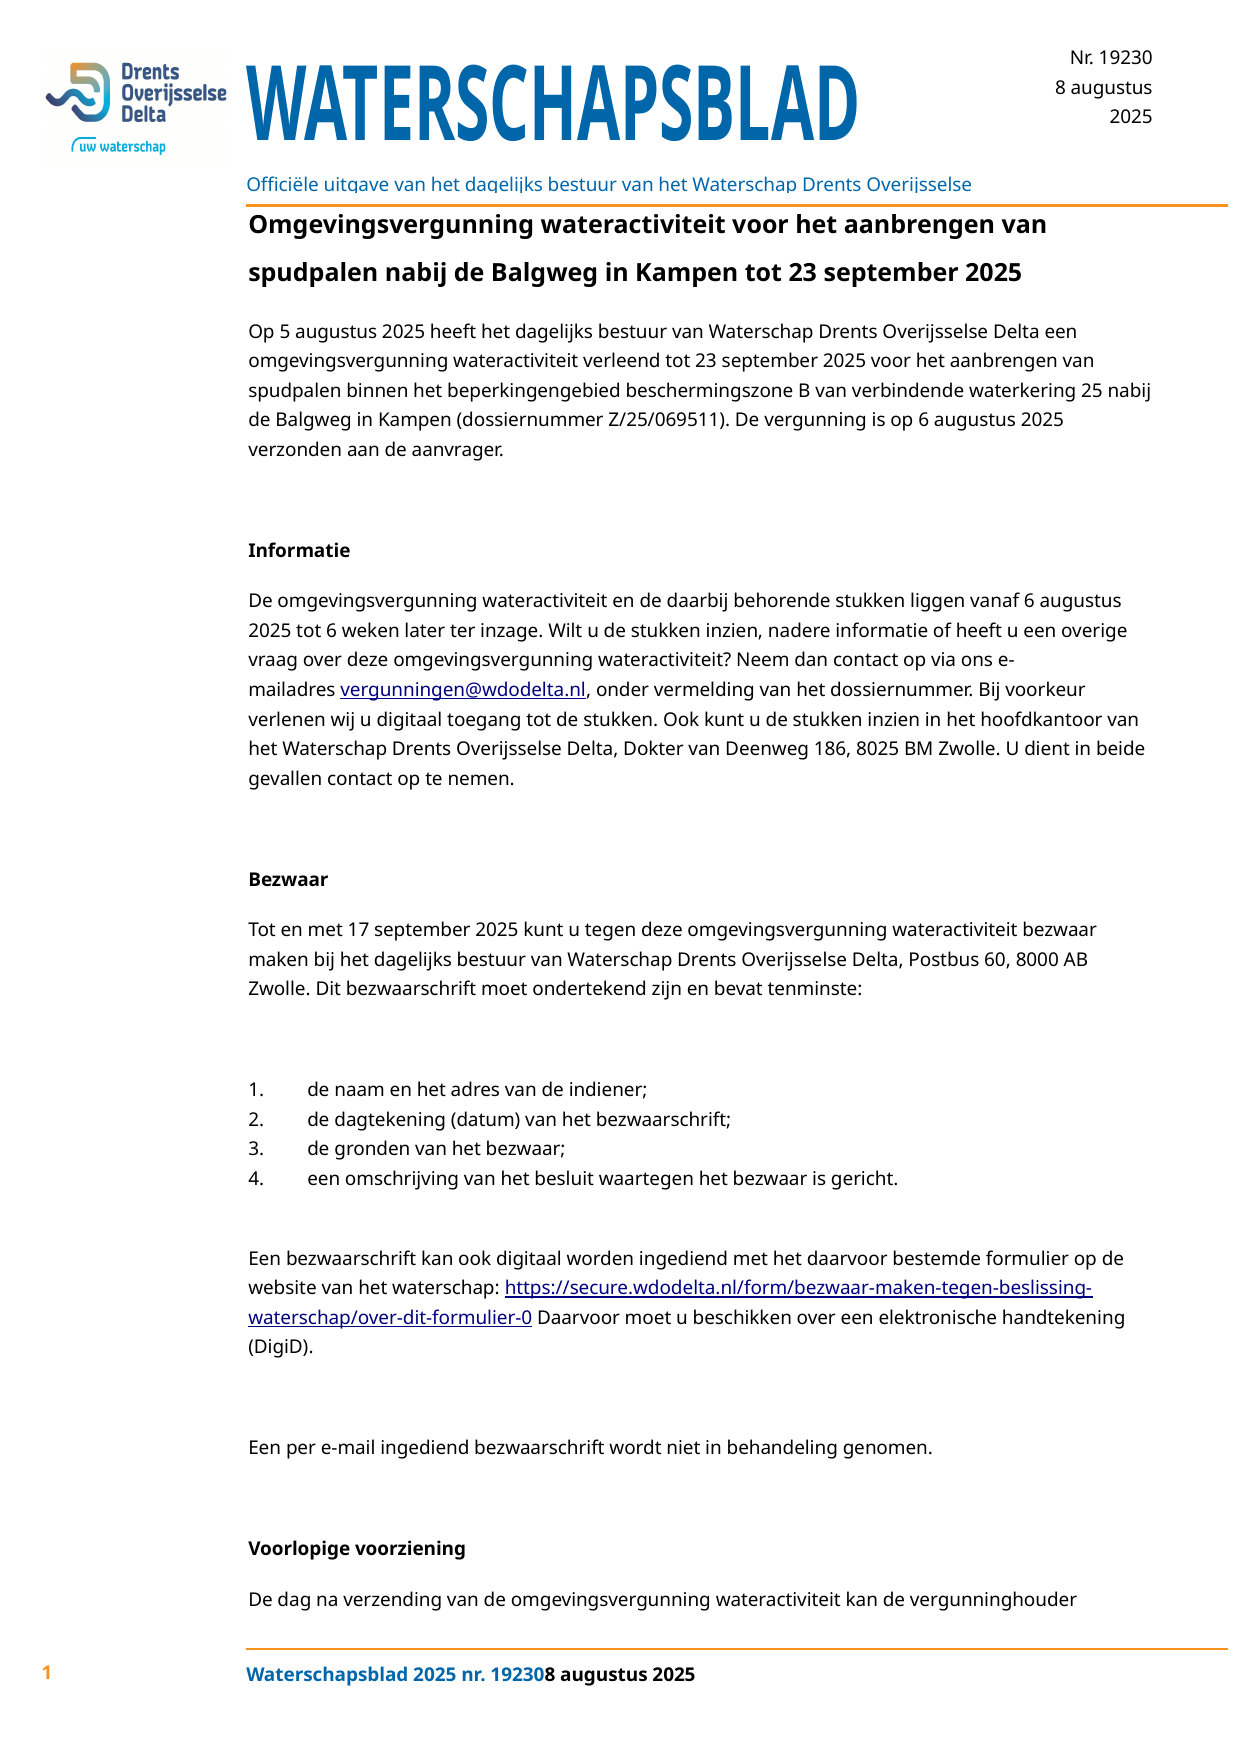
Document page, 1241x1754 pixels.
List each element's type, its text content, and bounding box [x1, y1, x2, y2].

text Een bezwaarschrift kan ook digitaal worden ingediend met het daarvoor bestemde formulier op de website van het waterschap: https://secure.wdodelta.nl/form/bezwaar-maken-tegen-beslissing-waterschap/over-dit-formulier-0 Daarvoor moet u beschikken over een elektronische handtekening (DigiD). [248, 1245, 1152, 1359]
list een omschrijving van het besluit waartegen het bezwaar is gericht. [248, 1165, 1152, 1191]
text Voorlopige voorziening [248, 1535, 1152, 1561]
text De dag na verzending van de omgevingsvergunning wateractiviteit kan de vergunninghouder [248, 1586, 1152, 1612]
list de naam en het adres van de indiener; [248, 1076, 1152, 1102]
text Omgevingsvergunning wateractiviteit voor het aanbrengen van spudpalen nabij de Balgweg in Kampen tot 23 september 2025 [248, 207, 1152, 288]
text Informatie [248, 537, 1152, 563]
text Op 5 augustus 2025 heeft het dagelijks bestuur van Waterschap Drents Overijsselse Delta een omgevingsvergunning wateractiviteit verleend tot 23 september 2025 voor het aanbrengen van spudpalen binnen het beperkingengebied beschermingszone B van verbindende waterkering 25 nabij de Balgweg in Kampen (dossiernummer Z/25/069511). De vergunning is op 6 augustus 2025 verzonden aan de aanvrager. [248, 318, 1152, 462]
text De omgevingsvergunning wateractiviteit en de daarbij behorende stukken liggen vanaf 6 augustus 2025 tot 6 weken later ter inzage. Wilt u de stukken inzien, nadere informatie of heeft u een overige vraag over deze omgevingsvergunning wateractiviteit? Neem dan contact op via ons e-mailadres vergunningen@wdodelta.nl, onder vermelding van het dossiernummer. Bij voorkeur verlenen wij u digitaal toegang tot de stukken. Ook kunt u de stukken inzien in het hoofdkantoor van het Waterschap Drents Overijsselse Delta, Dokter van Deenweg 186, 8025 BM Zwolle. U dient in beide gevallen contact op te nemen. [248, 587, 1152, 791]
text Een per e-mail ingediend bezwaarschrift wordt niet in behandeling genomen. [248, 1434, 1152, 1460]
picture [41, 47, 231, 172]
text Tot en met 17 september 2025 kunt u tegen deze omgevingsvergunning wateractiviteit bezwaar maken bij het dagelijks bestuur van Waterschap Drents Overijsselse Delta, Postbus 60, 8000 AB Zwolle. Dit bezwaarschrift moet ondertekend zijn en bevat tenminste: [248, 916, 1152, 1001]
list de dagtekening (datum) van het bezwaarschrift; [248, 1106, 1152, 1132]
list de gronden van het bezwaar; [248, 1135, 1152, 1161]
text Bezwaar [248, 866, 1152, 892]
